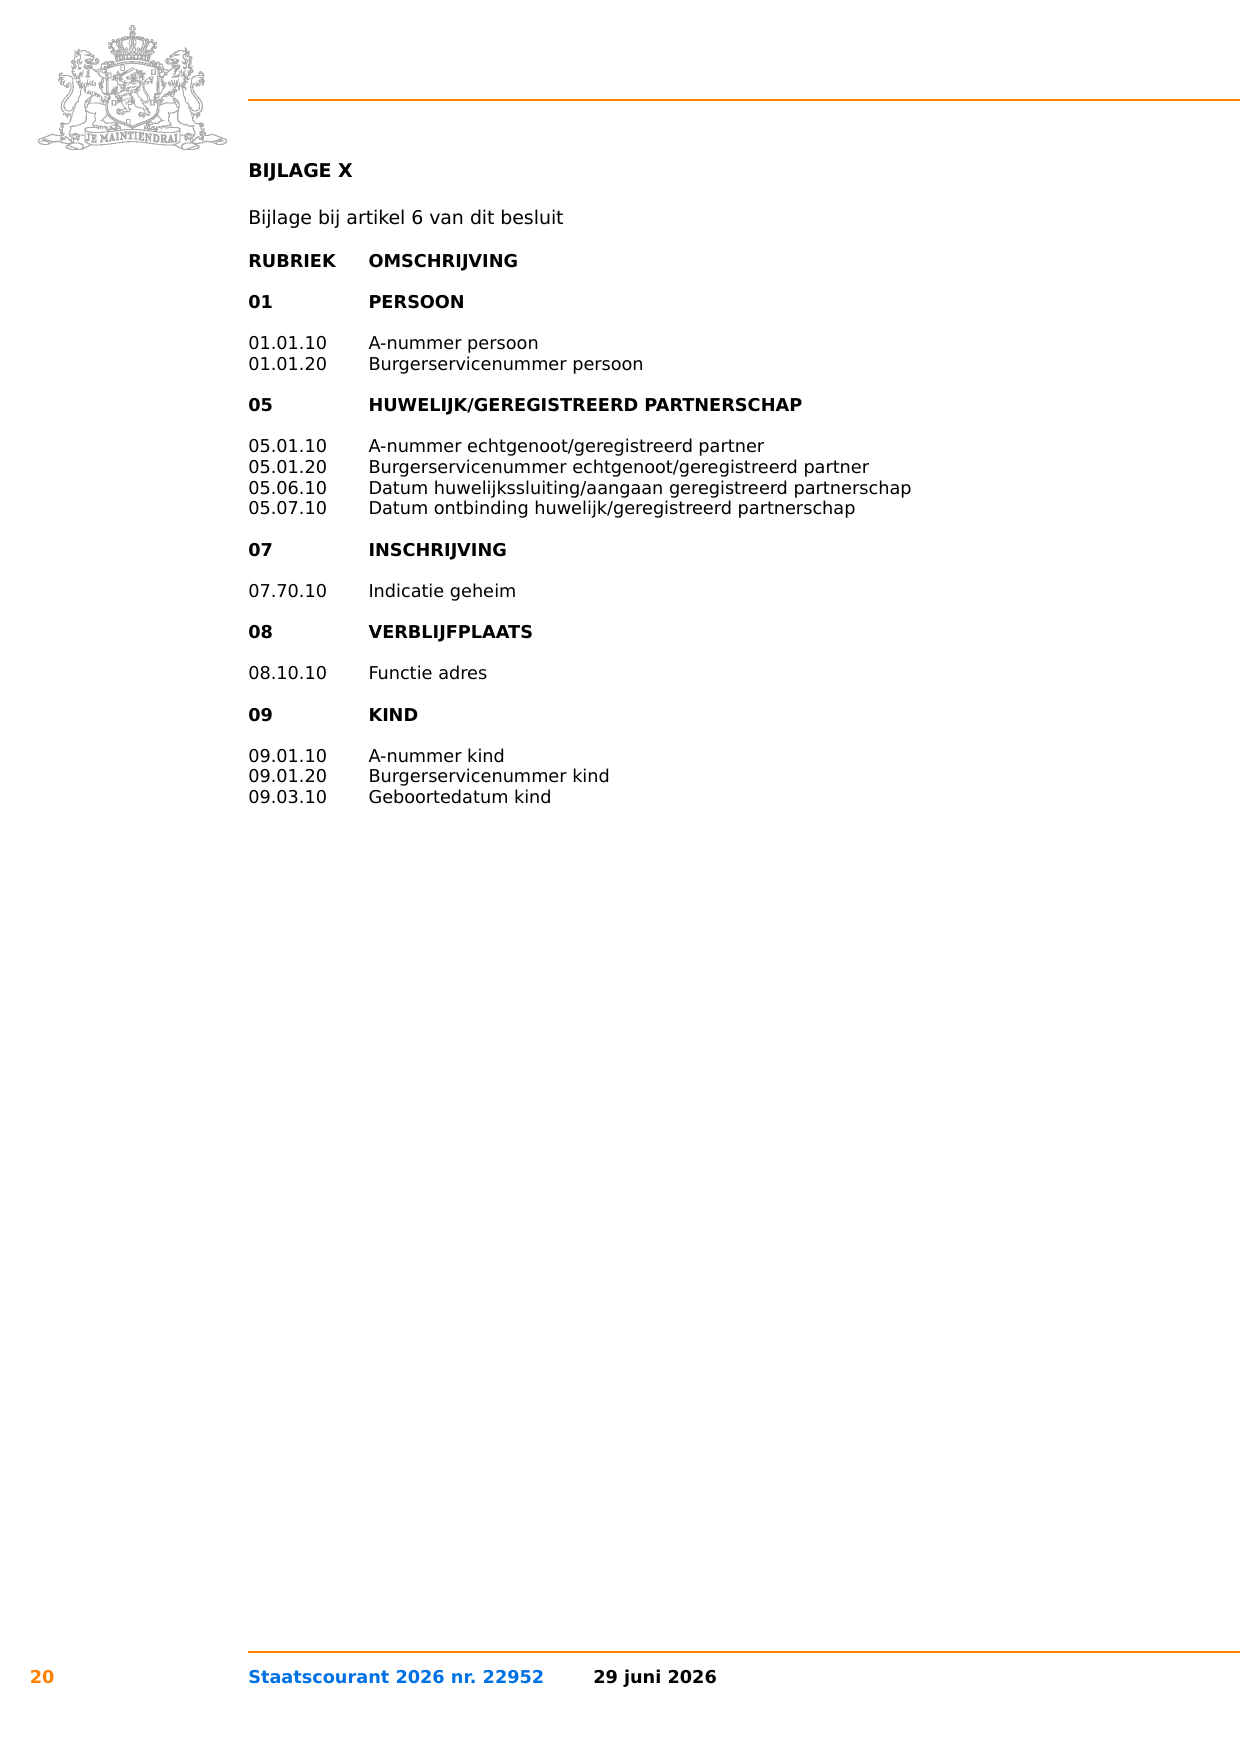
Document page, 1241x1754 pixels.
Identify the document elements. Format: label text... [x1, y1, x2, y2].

table_cell [363, 271, 1163, 292]
table_cell A-nummer persoon [363, 333, 1163, 354]
table_cell [248, 643, 362, 663]
table_cell Indicatie geheim [363, 581, 1163, 601]
table_cell 07.70.10 [248, 581, 362, 601]
table_cell HUWELIJK/GEREGISTREERD PARTNERSCHAP [363, 395, 1163, 416]
table_cell 05.01.10 [248, 436, 362, 457]
subtitle BIJLAGE X [248, 160, 1163, 182]
table_cell [363, 416, 1163, 436]
table_cell 05.07.10 [248, 498, 362, 519]
table_cell KIND [363, 705, 1163, 725]
table_cell INSCHRIJVING [363, 540, 1163, 560]
table_cell Geboortedatum kind [363, 787, 1163, 808]
table_cell [363, 684, 1163, 704]
table_cell 01.01.20 [248, 354, 362, 374]
table_cell [248, 375, 362, 395]
table_header RUBRIEK [248, 251, 362, 271]
table_cell [363, 519, 1163, 539]
table_cell [363, 560, 1163, 581]
table_cell Burgerservicenummer kind [363, 766, 1163, 787]
table_cell 07 [248, 540, 362, 560]
table_cell A-nummer kind [363, 746, 1163, 766]
table_cell 01 [248, 292, 362, 313]
table_cell [248, 271, 362, 292]
table_cell 01.01.10 [248, 333, 362, 354]
table_cell Burgerservicenummer persoon [363, 354, 1163, 374]
table_cell PERSOON [363, 292, 1163, 313]
table_header OMSCHRIJVING [363, 251, 1163, 271]
table_cell A-nummer echtgenoot/geregistreerd partner [363, 436, 1163, 457]
table_cell Functie adres [363, 663, 1163, 684]
table_cell [248, 684, 362, 704]
table_cell 05.01.20 [248, 457, 362, 478]
table_cell [363, 601, 1163, 622]
table_cell 09 [248, 705, 362, 725]
table_cell 09.01.10 [248, 746, 362, 766]
table_cell [248, 601, 362, 622]
table_cell [363, 725, 1163, 746]
table_cell Datum huwelijkssluiting/aangaan geregistreerd partnerschap [363, 478, 1163, 498]
table_cell [363, 643, 1163, 663]
table_cell 09.01.20 [248, 766, 362, 787]
table_cell 05 [248, 395, 362, 416]
table_cell [248, 519, 362, 539]
text Bijlage bij artikel 6 van dit besluit [248, 207, 1163, 229]
table_cell [248, 725, 362, 746]
picture [38, 25, 227, 150]
table_cell 08.10.10 [248, 663, 362, 684]
table_cell [248, 313, 362, 333]
table_cell 08 [248, 622, 362, 643]
table_cell Burgerservicenummer echtgenoot/geregistreerd partner [363, 457, 1163, 478]
table_cell [363, 313, 1163, 333]
table_cell [363, 375, 1163, 395]
table_cell Datum ontbinding huwelijk/geregistreerd partnerschap [363, 498, 1163, 519]
table_cell VERBLIJFPLAATS [363, 622, 1163, 643]
table_cell [248, 560, 362, 581]
table_cell 05.06.10 [248, 478, 362, 498]
table_cell 09.03.10 [248, 787, 362, 808]
table_cell [248, 416, 362, 436]
